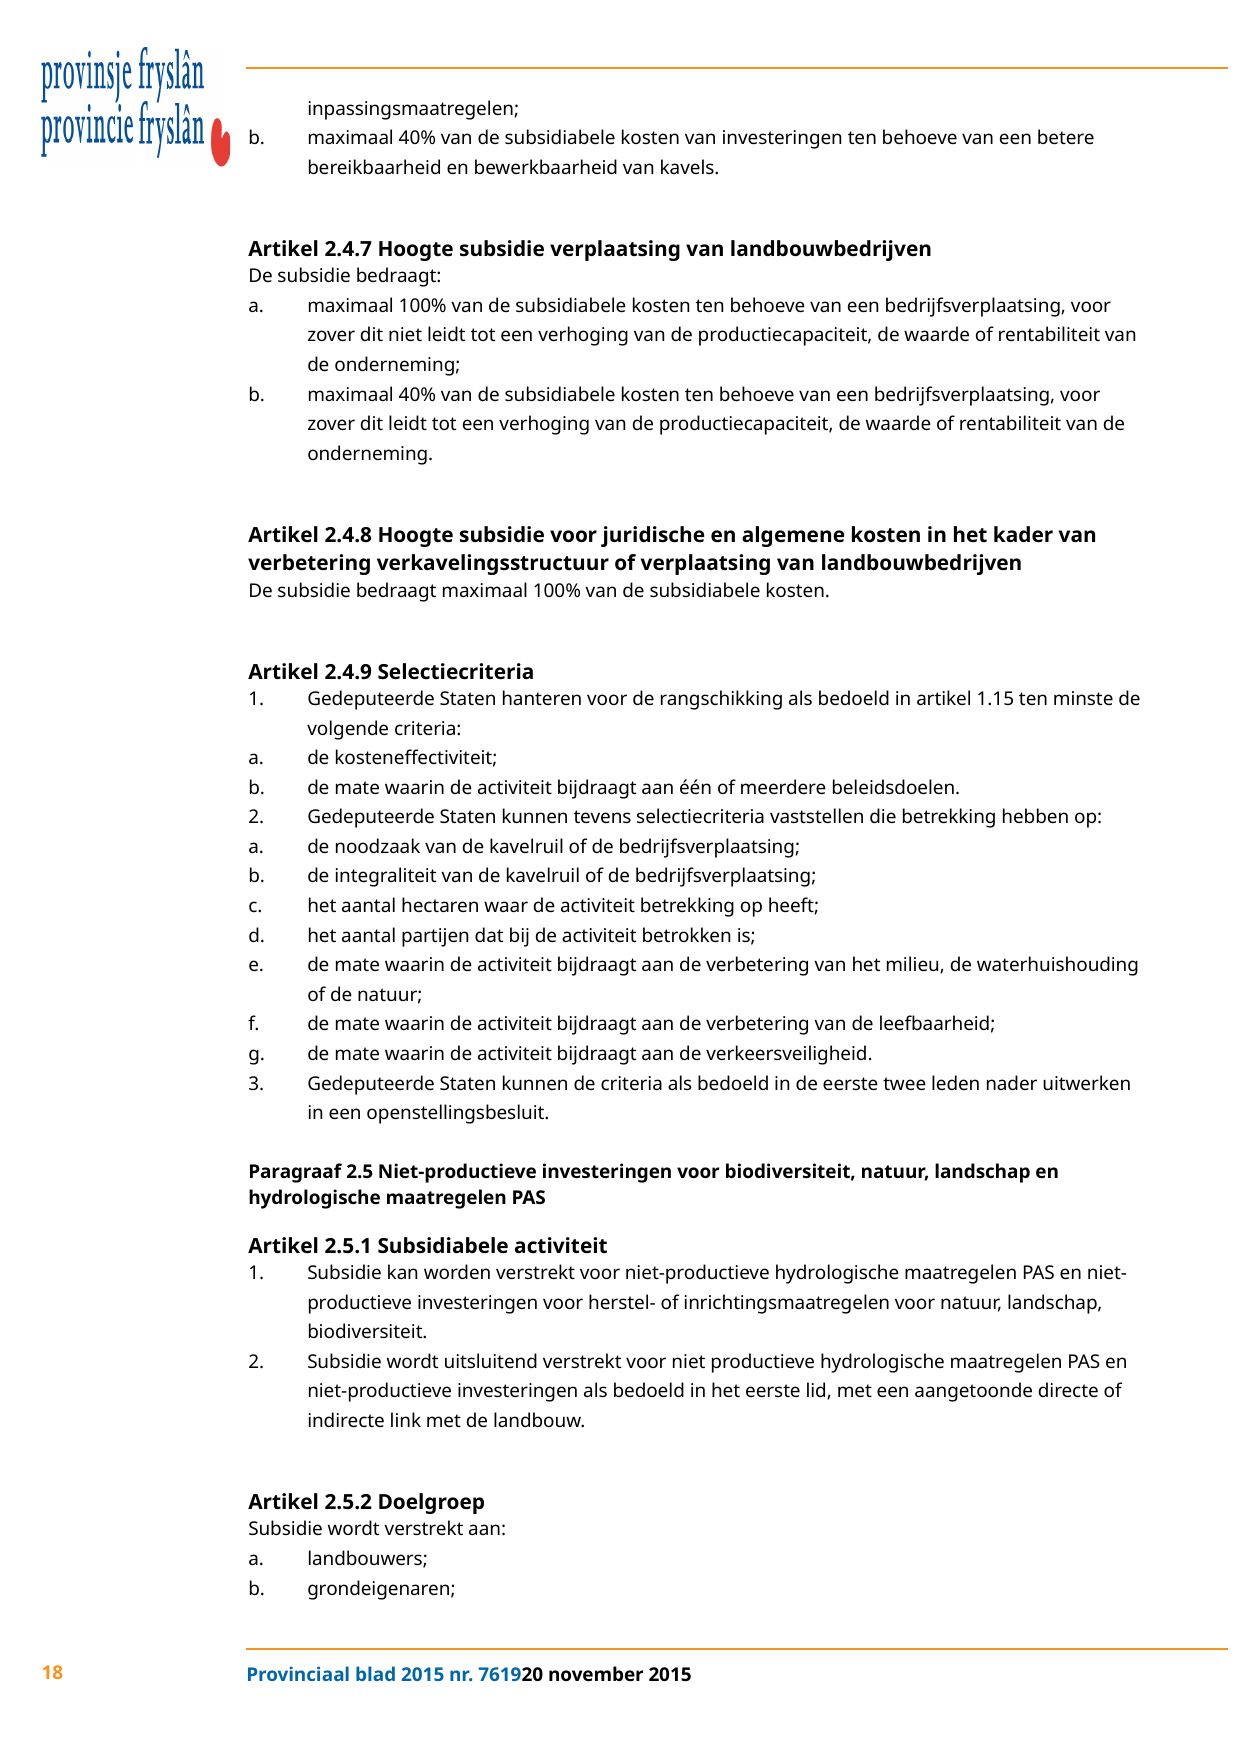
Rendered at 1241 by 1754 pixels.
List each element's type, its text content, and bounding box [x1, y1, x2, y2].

text Artikel 2.4.8 Hoogte subsidie voor juridische en algemene kosten in het kader van verbetering verkavelingsstructuur of verplaatsing van landbouwbedrijven [248, 520, 1152, 577]
list landbouwers; [248, 1545, 1152, 1571]
text Artikel 2.4.9 Selectiecriteria [248, 657, 1152, 685]
picture [41, 47, 231, 172]
text De subsidie bedraagt maximaal 100% van de subsidiabele kosten. [248, 577, 1152, 602]
list Gedeputeerde Staten hanteren voor de rangschikking als bedoeld in artikel 1.15 ten minste de volgende criteria: [248, 685, 1152, 741]
text Artikel 2.5.2 Doelgroep [248, 1487, 1152, 1516]
list Gedeputeerde Staten kunnen de criteria als bedoeld in de eerste twee leden nader uitwerken in een openstellingsbesluit. [248, 1070, 1152, 1125]
list de mate waarin de activiteit bijdraagt aan één of meerdere beleidsdoelen. [248, 774, 1152, 800]
text De subsidie bedraagt: [248, 262, 1152, 288]
list de mate waarin de activiteit bijdraagt aan de verbetering van de leefbaarheid; [248, 1011, 1152, 1036]
list de integraliteit van de kavelruil of de bedrijfsverplaatsing; [248, 863, 1152, 888]
list maximaal 40% van de subsidiabele kosten ten behoeve van een bedrijfsverplaatsing, voor zover dit leidt tot een verhoging van de productiecapaciteit, de waarde of rentabiliteit van de onderneming. [248, 381, 1152, 466]
list inpassingsmaatregelen; [248, 95, 1152, 121]
text Subsidie wordt verstrekt aan: [248, 1516, 1152, 1541]
text Artikel 2.5.1 Subsidiabele activiteit [248, 1231, 1152, 1259]
list het aantal partijen dat bij de activiteit betrokken is; [248, 922, 1152, 948]
list de mate waarin de activiteit bijdraagt aan de verbetering van het milieu, de waterhuishouding of de natuur; [248, 951, 1152, 1007]
list de mate waarin de activiteit bijdraagt aan de verkeersveiligheid. [248, 1040, 1152, 1066]
list maximaal 100% van de subsidiabele kosten ten behoeve van een bedrijfsverplaatsing, voor zover dit niet leidt tot een verhoging van de productiecapaciteit, de waarde of rentabiliteit van de onderneming; [248, 292, 1152, 377]
list het aantal hectaren waar de activiteit betrekking op heeft; [248, 892, 1152, 918]
list Subsidie wordt uitsluitend verstrekt voor niet productieve hydrologische maatregelen PAS en niet-productieve investeringen als bedoeld in het eerste lid, met een aangetoonde directe of indirecte link met de landbouw. [248, 1348, 1152, 1433]
list Subsidie kan worden verstrekt voor niet-productieve hydrologische maatregelen PAS en niet-productieve investeringen voor herstel- of inrichtingsmaatregelen voor natuur, landschap, biodiversiteit. [248, 1259, 1152, 1344]
text Artikel 2.4.7 Hoogte subsidie verplaatsing van landbouwbedrijven [248, 234, 1152, 262]
list grondeigenaren; [248, 1575, 1152, 1601]
list Gedeputeerde Staten kunnen tevens selectiecriteria vaststellen die betrekking hebben op: [248, 803, 1152, 829]
list de noodzaak van de kavelruil of de bedrijfsverplaatsing; [248, 833, 1152, 859]
list maximaal 40% van de subsidiabele kosten van investeringen ten behoeve van een betere bereikbaarheid en bewerkbaarheid van kavels. [248, 124, 1152, 180]
list de kosteneffectiviteit; [248, 744, 1152, 770]
text Paragraaf 2.5 Niet-productieve investeringen voor biodiversiteit, natuur, landschap en hydrologische maatregelen PAS [248, 1158, 1152, 1210]
